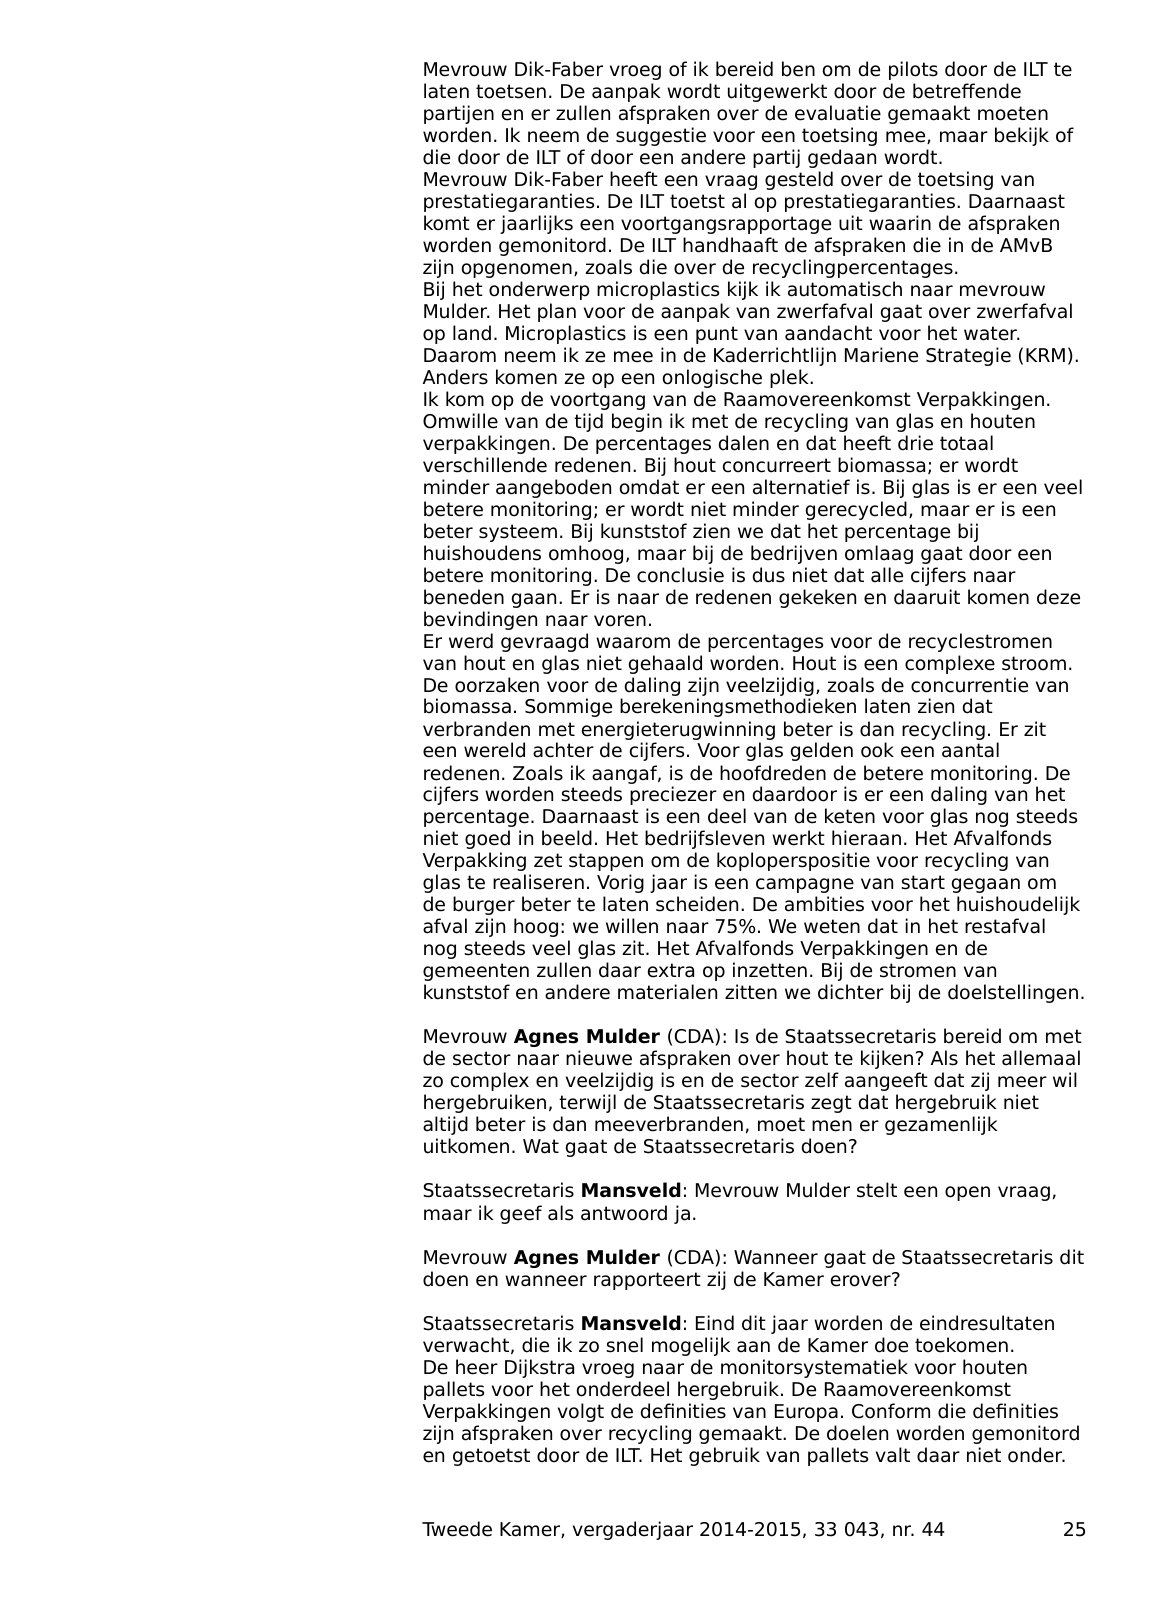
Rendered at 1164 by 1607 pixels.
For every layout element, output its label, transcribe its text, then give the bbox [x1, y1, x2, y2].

text Mevrouw Dik-Faber heeft een vraag gesteld over de toetsing van prestatiegaranties. De ILT toetst al op prestatiegaranties. Daarnaast komt er jaarlijks een voortgangsrapportage uit waarin de afspraken worden gemonitord. De ILT handhaaft de afspraken die in de AMvB zijn opgenomen, zoals die over de recyclingpercentages. [422, 169, 1087, 279]
text De heer Dijkstra vroeg naar de monitorsystematiek voor houten pallets voor het onderdeel hergebruik. De Raamovereenkomst Verpakkingen volgt de definities van Europa. Conform die definities zijn afspraken over recycling gemaakt. De doelen worden gemonitord en getoetst door de ILT. Het gebruik van pallets valt daar niet onder. [422, 1357, 1087, 1467]
text Ik kom op de voortgang van de Raamovereenkomst Verpakkingen. Omwille van de tijd begin ik met de recycling van glas en houten verpakkingen. De percentages dalen en dat heeft drie totaal verschillende redenen. Bij hout concurreert biomassa; er wordt minder aangeboden omdat er een alternatief is. Bij glas is er een veel betere monitoring; er wordt niet minder gerecycled, maar er is een beter systeem. Bij kunststof zien we dat het percentage bij huishoudens omhoog, maar bij de bedrijven omlaag gaat door een betere monitoring. De conclusie is dus niet dat alle cijfers naar beneden gaan. Er is naar de redenen gekeken en daaruit komen deze bevindingen naar voren. [422, 389, 1087, 631]
text Staatssecretaris Mansveld: Mevrouw Mulder stelt een open vraag, maar ik geef als antwoord ja. [422, 1180, 1087, 1224]
text Mevrouw Agnes Mulder (CDA): Wanneer gaat de Staatssecretaris dit doen en wanneer rapporteert zij de Kamer erover? [422, 1247, 1087, 1291]
text Mevrouw Agnes Mulder (CDA): Is de Staatssecretaris bereid om met de sector naar nieuwe afspraken over hout te kijken? Als het allemaal zo complex en veelzijdig is en de sector zelf aangeeft dat zij meer wil hergebruiken, terwijl de Staatssecretaris zegt dat hergebruik niet altijd beter is dan meeverbranden, moet men er gezamenlijk uitkomen. Wat gaat de Staatssecretaris doen? [422, 1026, 1087, 1158]
text Mevrouw Dik-Faber vroeg of ik bereid ben om de pilots door de ILT te laten toetsen. De aanpak wordt uitgewerkt door de betreffende partijen en er zullen afspraken over de evaluatie gemaakt moeten worden. Ik neem de suggestie voor een toetsing mee, maar bekijk of die door de ILT of door een andere partij gedaan wordt. [422, 59, 1087, 169]
text Er werd gevraagd waarom de percentages voor de recyclestromen van hout en glas niet gehaald worden. Hout is een complexe stroom. De oorzaken voor de daling zijn veelzijdig, zoals de concurrentie van biomassa. Sommige berekeningsmethodieken laten zien dat verbranden met energieterugwinning beter is dan recycling. Er zit een wereld achter de cijfers. Voor glas gelden ook een aantal redenen. Zoals ik aangaf, is de hoofdreden de betere monitoring. De cijfers worden steeds preciezer en daardoor is er een daling van het percentage. Daarnaast is een deel van de keten voor glas nog steeds niet goed in beeld. Het bedrijfsleven werkt hieraan. Het Afvalfonds Verpakking zet stappen om de koploperspositie voor recycling van glas te realiseren. Vorig jaar is een campagne van start gegaan om de burger beter te laten scheiden. De ambities voor het huishoudelijk afval zijn hoog: we willen naar 75%. We weten dat in het restafval nog steeds veel glas zit. Het Afvalfonds Verpakkingen en de gemeenten zullen daar extra op inzetten. Bij de stromen van kunststof en andere materialen zitten we dichter bij de doelstellingen. [422, 631, 1087, 1004]
text Bij het onderwerp microplastics kijk ik automatisch naar mevrouw Mulder. Het plan voor de aanpak van zwerfafval gaat over zwerfafval op land. Microplastics is een punt van aandacht voor het water. Daarom neem ik ze mee in de Kaderrichtlijn Mariene Strategie (KRM). Anders komen ze op een onlogische plek. [422, 279, 1087, 389]
text Staatssecretaris Mansveld: Eind dit jaar worden de eindresultaten verwacht, die ik zo snel mogelijk aan de Kamer doe toekomen. [422, 1313, 1087, 1357]
